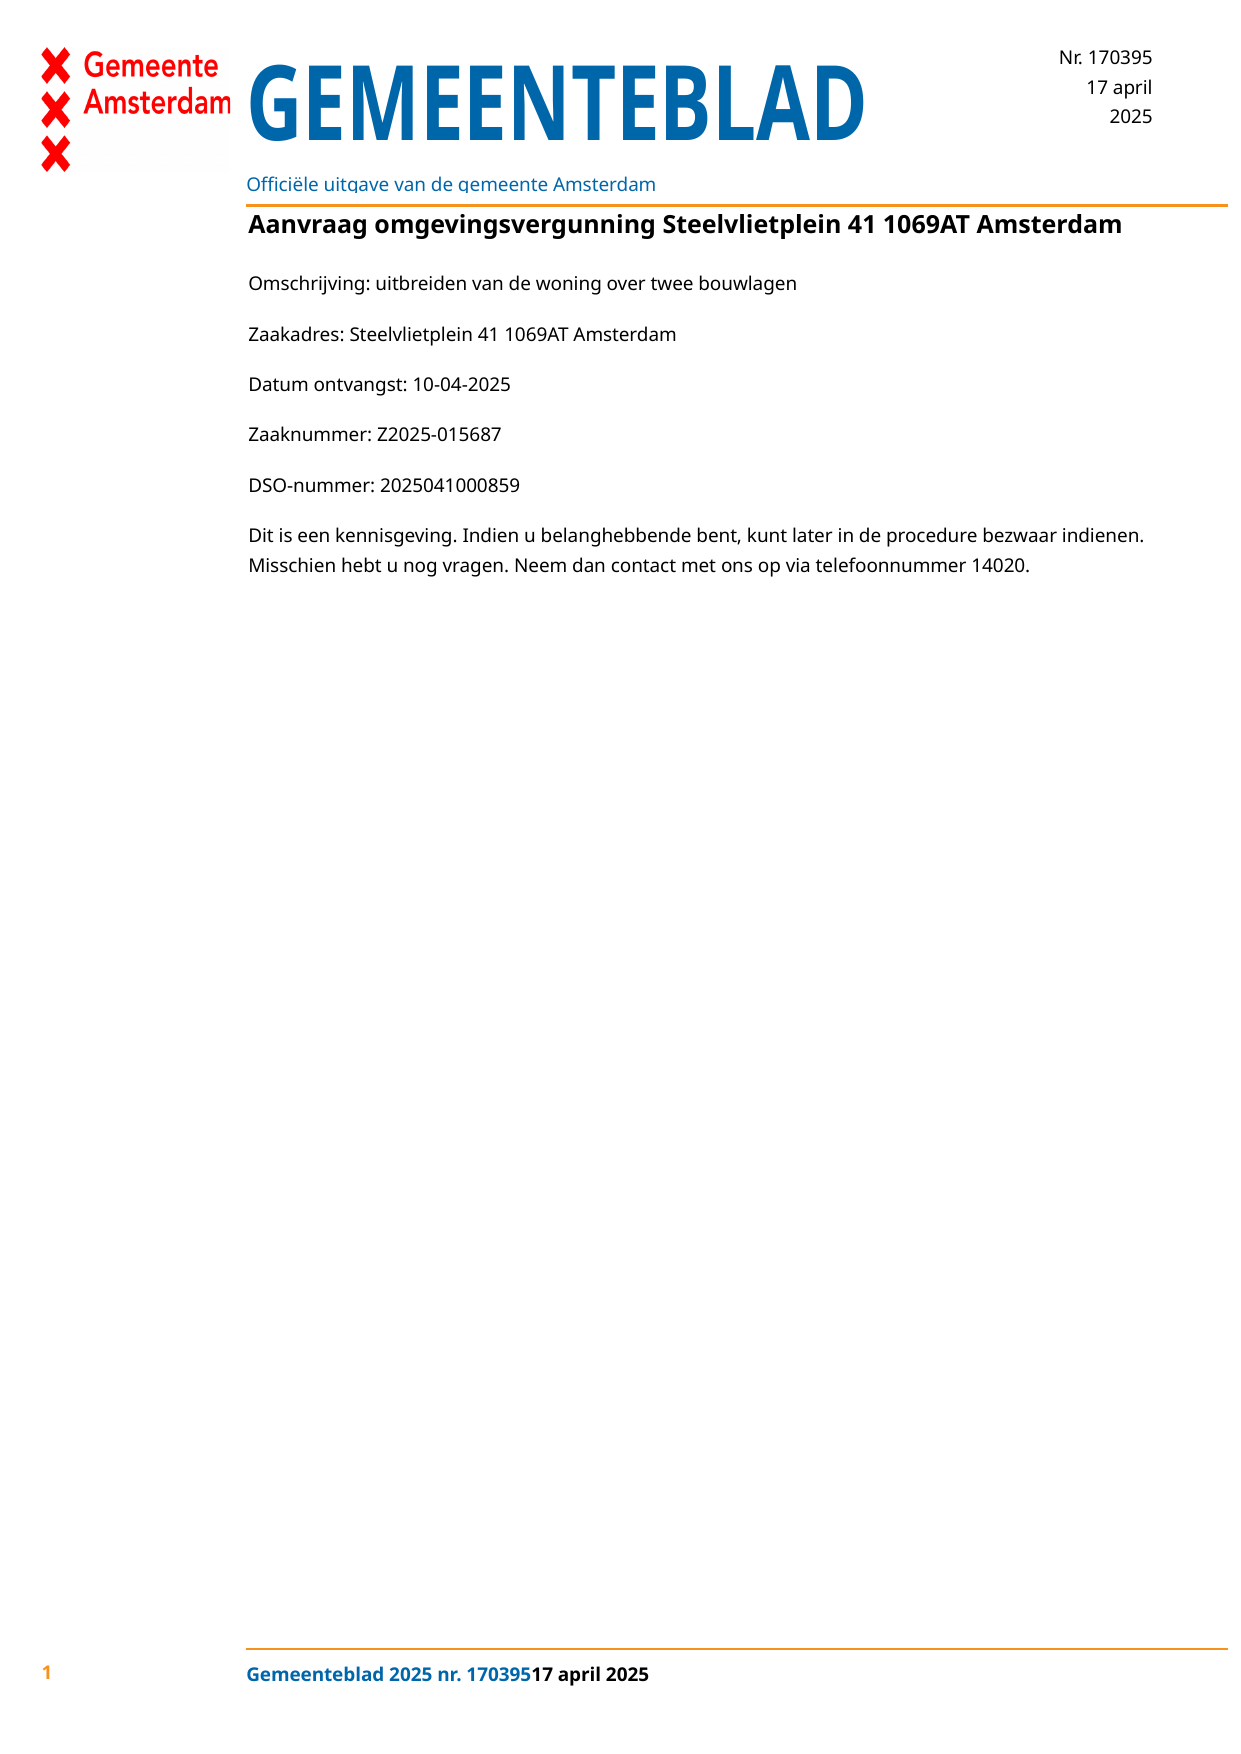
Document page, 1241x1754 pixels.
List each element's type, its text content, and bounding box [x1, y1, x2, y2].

text Aanvraag omgevingsvergunning Steelvlietplein 41 1069AT Amsterdam [248, 207, 1152, 241]
picture [41, 47, 231, 172]
text Omschrijving: uitbreiden van de woning over twee bouwlagen [248, 270, 1152, 296]
text Dit is een kennisgeving. Indien u belanghebbende bent, kunt later in de procedure bezwaar indienen. Misschien hebt u nog vragen. Neem dan contact met ons op via telefoonnummer 14020. [248, 522, 1152, 578]
text Zaakadres: Steelvlietplein 41 1069AT Amsterdam [248, 321, 1152, 346]
text DSO-nummer: 2025041000859 [248, 472, 1152, 498]
text Zaaknummer: Z2025-015687 [248, 422, 1152, 447]
text Datum ontvangst: 10-04-2025 [248, 371, 1152, 397]
